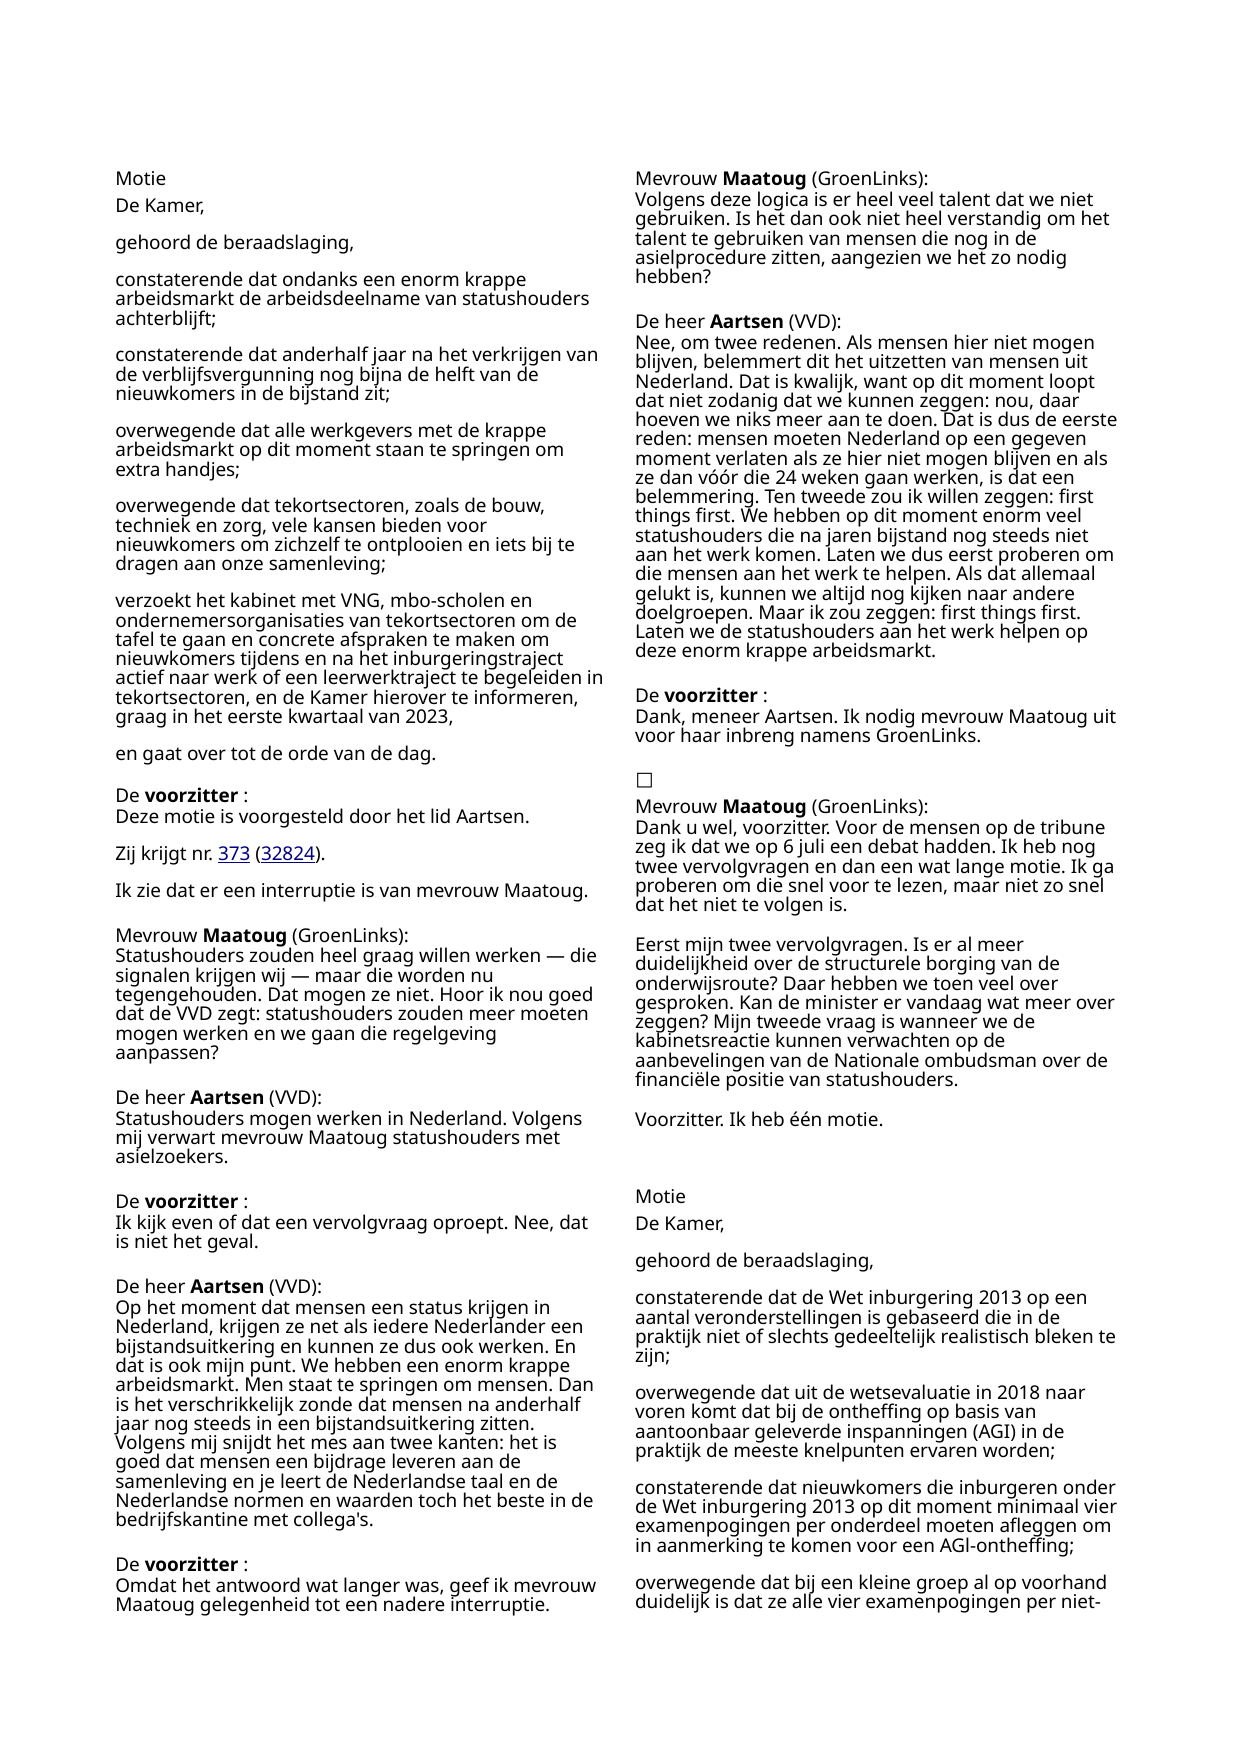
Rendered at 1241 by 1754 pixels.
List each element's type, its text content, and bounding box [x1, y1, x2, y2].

text Ik kijk even of dat een vervolgvraag oproept. Nee, dat is niet het geval. [115, 1214, 605, 1253]
text Volgens deze logica is er heel veel talent dat we niet gebruiken. Is het dan ook niet heel verstandig om het talent te gebruiken van mensen die nog in de asielprocedure zitten, aangezien we het zo nodig hebben? [635, 191, 1125, 287]
text constaterende dat nieuwkomers die inburgeren onder de Wet inburgering 2013 op dit moment minimaal vier examenpogingen per onderdeel moeten afleggen om in aanmerking te komen voor een AGl-ontheffing; [635, 1479, 1125, 1556]
text gehoord de beraadslaging, [115, 234, 605, 253]
text De Kamer, [635, 1215, 1125, 1235]
text overwegende dat tekortsectoren, zoals de bouw, techniek en zorg, vele kansen bieden voor nieuwkomers om zichzelf te ontplooien en iets bij te dragen aan onze samenleving; [115, 497, 605, 574]
text Ik zie dat er een interruptie is van mevrouw Maatoug. [115, 882, 605, 901]
text Zij krijgt nr. 373 (32824). [115, 844, 605, 864]
text De Kamer, [115, 197, 605, 216]
text verzoekt het kabinet met VNG, mbo-scholen en ondernemersorganisaties van tekortsectoren om de tafel te gaan en concrete afspraken te maken om nieuwkomers tijdens en na het inburgeringstraject actief naar werk of een leerwerktraject te begeleiden in tekortsectoren, en de Kamer hierover te informeren, graag in het eerste kwartaal van 2023, [115, 592, 605, 727]
text Dank, meneer Aartsen. Ik nodig mevrouw Maatoug uit voor haar inbreng namens GroenLinks. [635, 708, 1125, 747]
text constaterende dat de Wet inburgering 2013 op een aantal veronderstellingen is gebaseerd die in de praktijk niet of slechts gedeeltelijk realistisch bleken te zijn; [635, 1289, 1125, 1366]
text Voorzitter. Ik heb één motie. [635, 1111, 1125, 1130]
text Nee, om twee redenen. Als mensen hier niet mogen blijven, belemmert dit het uitzetten van mensen uit Nederland. Dat is kwalijk, want op dit moment loopt dat niet zodanig dat we kunnen zeggen: nou, daar hoeven we niks meer aan te doen. Dat is dus de eerste reden: mensen moeten Nederland op een gegeven moment verlaten als ze hier niet mogen blijven en als ze dan vóór die 24 weken gaan werken, is dat een belemmering. Ten tweede zou ik willen zeggen: first things first. We hebben op dit moment enorm veel statushouders die na jaren bijstand nog steeds niet aan het werk komen. Laten we dus eerst proberen om die mensen aan het werk te helpen. Als dat allemaal gelukt is, kunnen we altijd nog kijken naar andere doelgroepen. Maar ik zou zeggen: first things first. Laten we de statushouders aan het werk helpen op deze enorm krappe arbeidsmarkt. [635, 334, 1125, 662]
text Mevrouw Maatoug (GroenLinks): [635, 793, 1125, 819]
text ⬜ [635, 768, 1125, 793]
text Deze motie is voorgesteld door het lid Aartsen. [115, 808, 605, 827]
text gehoord de beraadslaging, [635, 1252, 1125, 1272]
text Op het moment dat mensen een status krijgen in Nederland, krijgen ze net als iedere Nederlander een bijstandsuitkering en kunnen ze dus ook werken. En dat is ook mijn punt. We hebben een enorm krappe arbeidsmarkt. Men staat te springen om mensen. Dan is het verschrikkelijk zonde dat mensen na anderhalf jaar nog steeds in een bijstandsuitkering zitten. Volgens mij snijdt het mes aan twee kanten: het is goed dat mensen een bijdrage leveren aan de samenleving en je leert de Nederlandse taal en de Nederlandse normen en waarden toch het beste in de bedrijfskantine met collega's. [115, 1299, 605, 1530]
text Motie [635, 1184, 1125, 1209]
text Mevrouw Maatoug (GroenLinks): [115, 922, 605, 947]
text en gaat over tot de orde van de dag. [115, 745, 605, 764]
text Statushouders zouden heel graag willen werken — die signalen krijgen wij — maar die worden nu tegengehouden. Dat mogen ze niet. Hoor ik nou goed dat de VVD zegt: statushouders zouden meer moeten mogen werken en we gaan die regelgeving aanpassen? [115, 947, 605, 1063]
text overwegende dat bij een kleine groep al op voorhand duidelijk is dat ze alle vier examenpogingen per niet- [635, 1574, 1125, 1612]
text Dank u wel, voorzitter. Voor de mensen op de tribune zeg ik dat we op 6 juli een debat hadden. Ik heb nog twee vervolgvragen en dan een wat lange motie. Ik ga proberen om die snel voor te lezen, maar niet zo snel dat het niet te volgen is. [635, 819, 1125, 915]
text Mevrouw Maatoug (GroenLinks): [635, 165, 1125, 191]
text De voorzitter : [115, 782, 605, 808]
text De voorzitter : [115, 1551, 605, 1577]
text Omdat het antwoord wat langer was, geef ik mevrouw Maatoug gelegenheid tot een nadere interruptie. [115, 1577, 605, 1616]
text constaterende dat ondanks een enorm krappe arbeidsmarkt de arbeidsdeelname van statushouders achterblijft; [115, 271, 605, 329]
text De heer Aartsen (VVD): [635, 308, 1125, 334]
text De voorzitter : [115, 1188, 605, 1214]
text Motie [115, 165, 605, 191]
text overwegende dat alle werkgevers met de krappe arbeidsmarkt op dit moment staan te springen om extra handjes; [115, 422, 605, 480]
text Eerst mijn twee vervolgvragen. Is er al meer duidelijkheid over de structurele borging van de onderwijsroute? Daar hebben we toen veel over gesproken. Kan de minister er vandaag wat meer over zeggen? Mijn tweede vraag is wanneer we de kabinetsreactie kunnen verwachten op de aanbevelingen van de Nationale ombudsman over de financiële positie van statushouders. [635, 936, 1125, 1090]
text overwegende dat uit de wetsevaluatie in 2018 naar voren komt dat bij de ontheffing op basis van aantoonbaar geleverde inspanningen (AGI) in de praktijk de meeste knelpunten ervaren worden; [635, 1384, 1125, 1461]
text constaterende dat anderhalf jaar na het verkrijgen van de verblijfsvergunning nog bijna de helft van de nieuwkomers in de bijstand zit; [115, 346, 605, 404]
text De heer Aartsen (VVD): [115, 1084, 605, 1110]
text De heer Aartsen (VVD): [115, 1273, 605, 1299]
text De voorzitter : [635, 682, 1125, 708]
text Statushouders mogen werken in Nederland. Volgens mij verwart mevrouw Maatoug statushouders met asielzoekers. [115, 1110, 605, 1167]
